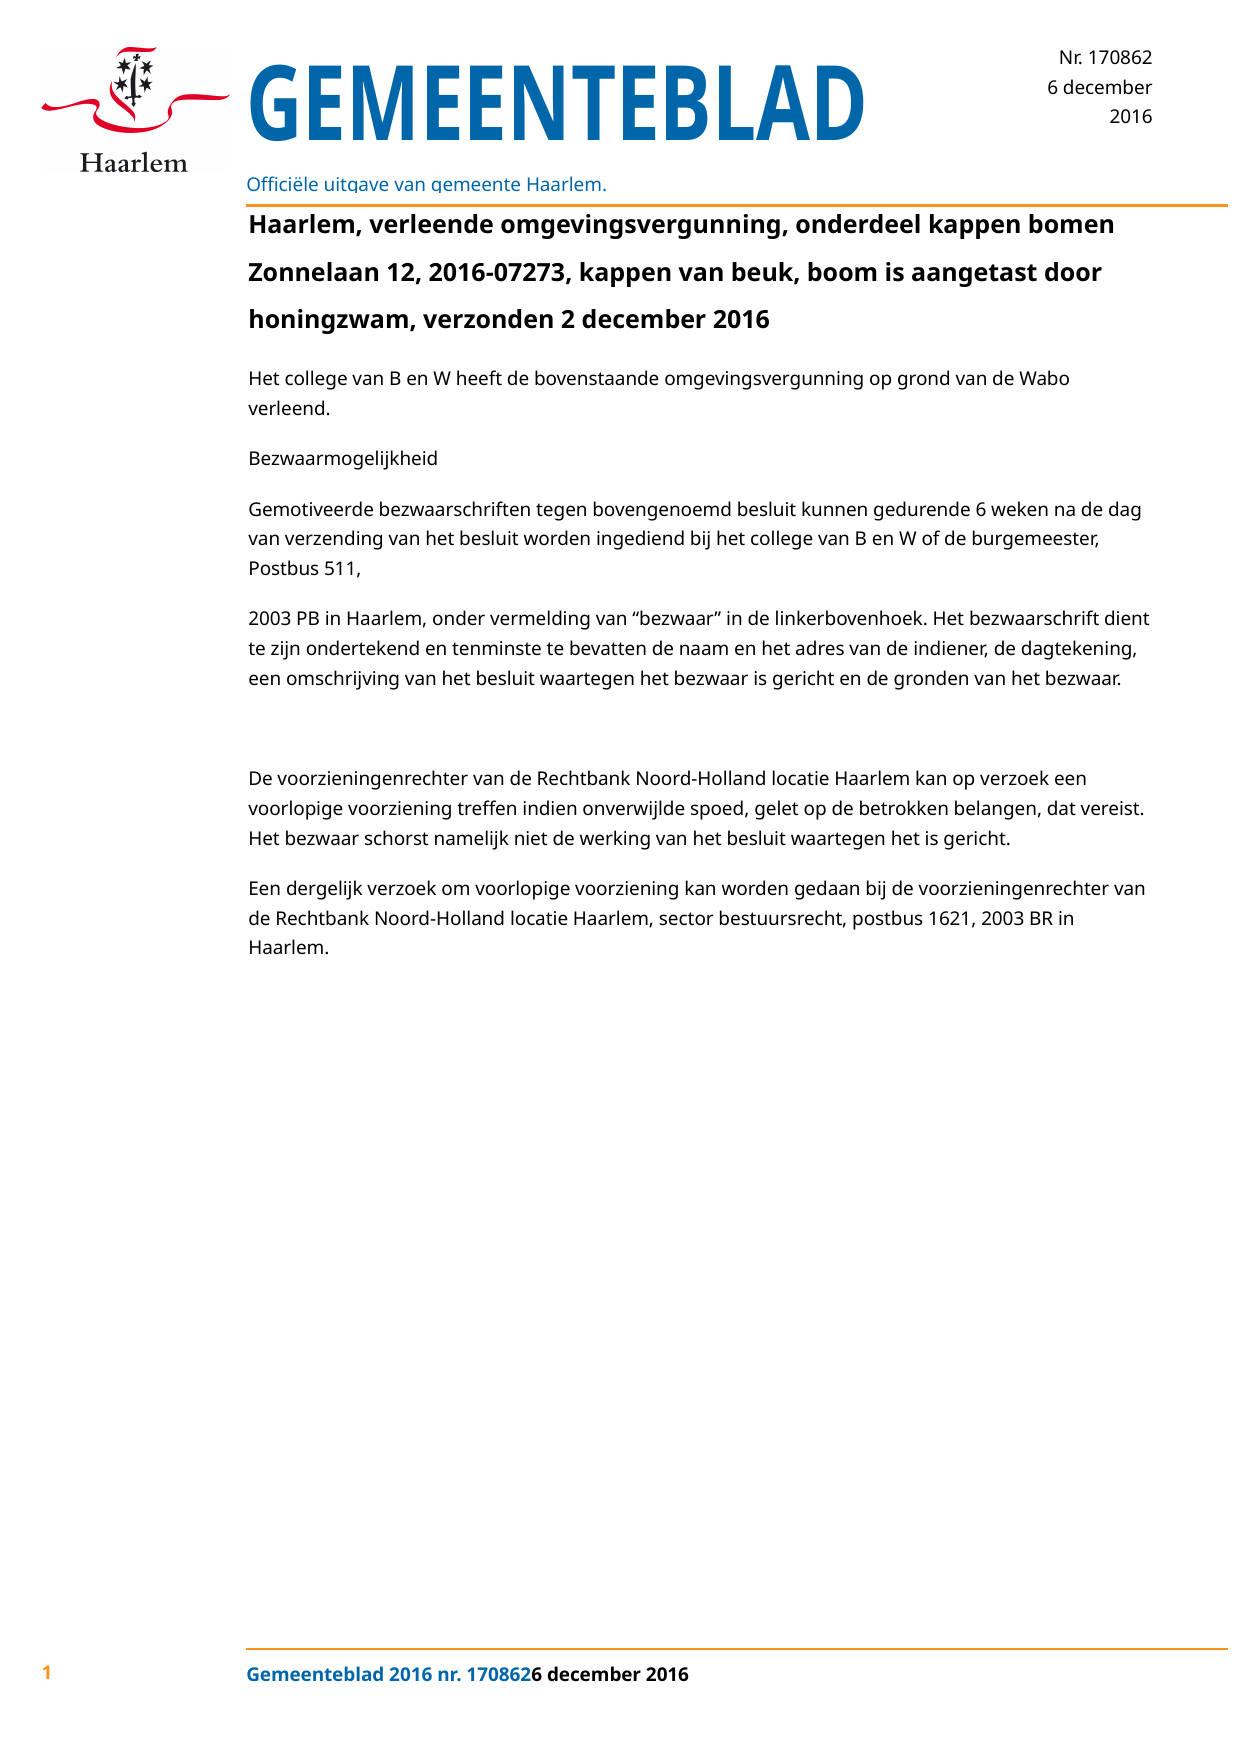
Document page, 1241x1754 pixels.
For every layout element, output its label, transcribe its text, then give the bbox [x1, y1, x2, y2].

picture [41, 47, 231, 172]
text De voorzieningenrechter van de Rechtbank Noord-Holland locatie Haarlem kan op verzoek een voorlopige voorziening treffen indien onverwijlde spoed, gelet op de betrokken belangen, dat vereist. Het bezwaar schorst namelijk niet de werking van het besluit waartegen het is gericht. [248, 766, 1152, 850]
text Het college van B en W heeft de bovenstaande omgevingsvergunning op grond van de Wabo verleend. [248, 366, 1152, 421]
text Gemotiveerde bezwaarschriften tegen bovengenoemd besluit kunnen gedurende 6 weken na de dag van verzending van het besluit worden ingediend bij het college van B en W of de burgemeester, Postbus 511, [248, 496, 1152, 581]
text Bezwaarmogelijkheid [248, 446, 1152, 471]
text Een dergelijk verzoek om voorlopige voorziening kan worden gedaan bij de voorzieningenrechter van de Rechtbank Noord-Holland locatie Haarlem, sector bestuursrecht, postbus 1621, 2003 BR in Haarlem. [248, 875, 1152, 960]
text 2003 PB in Haarlem, onder vermelding van “bezwaar” in de linkerbovenhoek. Het bezwaarschrift dient te zijn ondertekend en tenminste te bevatten de naam en het adres van de indiener, de dagtekening, een omschrijving van het besluit waartegen het bezwaar is gericht en de gronden van het bezwaar. [248, 606, 1152, 690]
text Haarlem, verleende omgevingsvergunning, onderdeel kappen bomen Zonnelaan 12, 2016-07273, kappen van beuk, boom is aangetast door honingzwam, verzonden 2 december 2016 [248, 207, 1152, 336]
